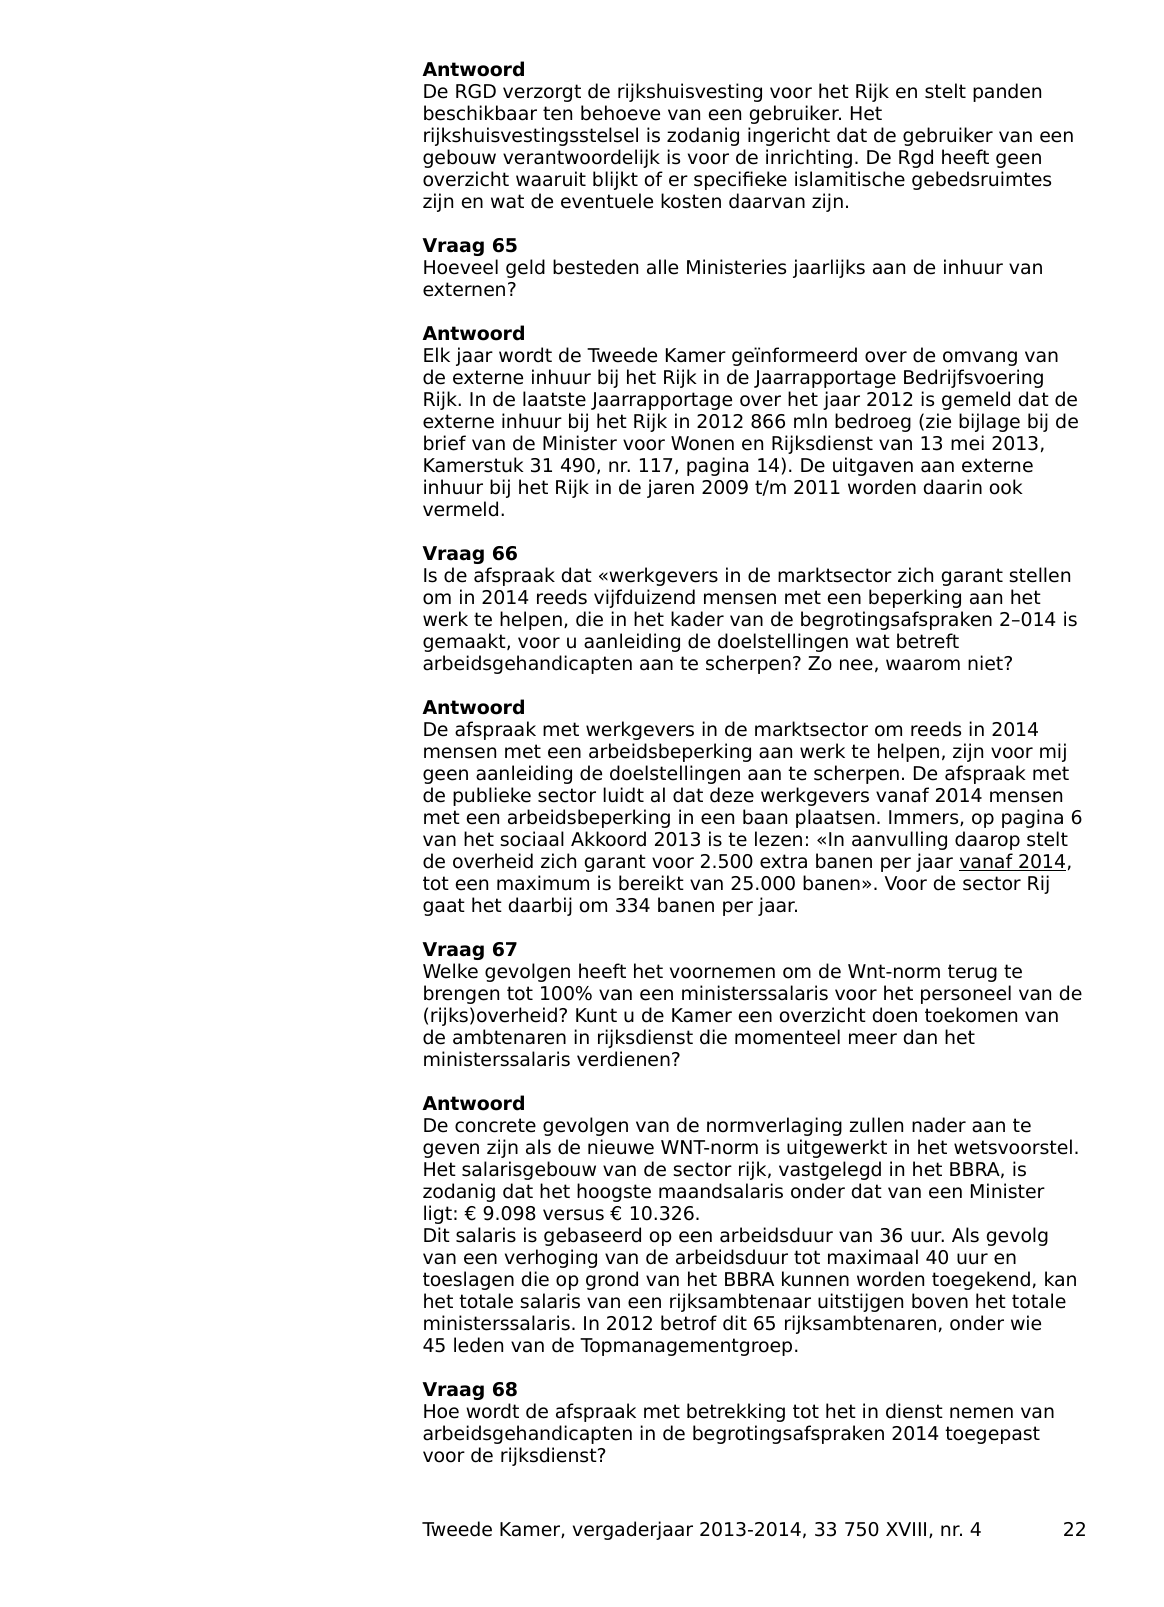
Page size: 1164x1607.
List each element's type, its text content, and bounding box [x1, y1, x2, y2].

text Dit salaris is gebaseerd op een arbeidsduur van 36 uur. Als gevolg van een verhoging van de arbeidsduur tot maximaal 40 uur en toeslagen die op grond van het BBRA kunnen worden toegekend, kan het totale salaris van een rijksambtenaar uitstijgen boven het totale ministerssalaris. In 2012 betrof dit 65 rijksambtenaren, onder wie 45 leden van de Topmanagementgroep. [422, 1225, 1087, 1357]
text Antwoord [422, 697, 1087, 719]
text Het salarisgebouw van de sector rijk, vastgelegd in het BBRA, is zodanig dat het hoogste maandsalaris onder dat van een Minister ligt: € 9.098 versus € 10.326. [422, 1159, 1087, 1225]
text Hoeveel geld besteden alle Ministeries jaarlijks aan de inhuur van externen? [422, 257, 1087, 301]
text De concrete gevolgen van de normverlaging zullen nader aan te geven zijn als de nieuwe WNT-norm is uitgewerkt in het wetsvoorstel. [422, 1115, 1087, 1159]
text Vraag 67 [422, 939, 1087, 961]
text Is de afspraak dat «werkgevers in de marktsector zich garant stellen om in 2014 reeds vijfduizend mensen met een beperking aan het werk te helpen, die in het kader van de begrotingsafspraken 2–014 is gemaakt, voor u aanleiding de doelstellingen wat betreft arbeidsgehandicapten aan te scherpen? Zo nee, waarom niet? [422, 565, 1087, 675]
text De afspraak met werkgevers in de marktsector om reeds in 2014 mensen met een arbeidsbeperking aan werk te helpen, zijn voor mij geen aanleiding de doelstellingen aan te scherpen. De afspraak met de publieke sector luidt al dat deze werkgevers vanaf 2014 mensen met een arbeidsbeperking in een baan plaatsen. Immers, op pagina 6 van het sociaal Akkoord 2013 is te lezen: «In aanvulling daarop stelt de overheid zich garant voor 2.500 extra banen per jaar vanaf 2014, tot een maximum is bereikt van 25.000 banen». Voor de sector Rij gaat het daarbij om 334 banen per jaar. [422, 719, 1087, 917]
text Elk jaar wordt de Tweede Kamer geïnformeerd over de omvang van de externe inhuur bij het Rijk in de Jaarrapportage Bedrijfsvoering Rijk. In de laatste Jaarrapportage over het jaar 2012 is gemeld dat de externe inhuur bij het Rijk in 2012 866 mln bedroeg (zie bijlage bij de brief van de Minister voor Wonen en Rijksdienst van 13 mei 2013, Kamerstuk 31 490, nr. 117, pagina 14). De uitgaven aan externe inhuur bij het Rijk in de jaren 2009 t/m 2011 worden daarin ook vermeld. [422, 345, 1087, 521]
text De RGD verzorgt de rijkshuisvesting voor het Rijk en stelt panden beschikbaar ten behoeve van een gebruiker. Het rijkshuisvestingsstelsel is zodanig ingericht dat de gebruiker van een gebouw verantwoordelijk is voor de inrichting. De Rgd heeft geen overzicht waaruit blijkt of er specifieke islamitische gebedsruimtes zijn en wat de eventuele kosten daarvan zijn. [422, 81, 1087, 213]
text Antwoord [422, 1093, 1087, 1115]
text Vraag 65 [422, 235, 1087, 257]
text Welke gevolgen heeft het voornemen om de Wnt-norm terug te brengen tot 100% van een ministerssalaris voor het personeel van de (rijks)overheid? Kunt u de Kamer een overzicht doen toekomen van de ambtenaren in rijksdienst die momenteel meer dan het ministerssalaris verdienen? [422, 961, 1087, 1071]
text Vraag 66 [422, 543, 1087, 565]
text Antwoord [422, 323, 1087, 345]
text Hoe wordt de afspraak met betrekking tot het in dienst nemen van arbeidsgehandicapten in de begrotingsafspraken 2014 toegepast voor de rijksdienst? [422, 1401, 1087, 1467]
text Vraag 68 [422, 1379, 1087, 1401]
text Antwoord [422, 59, 1087, 81]
